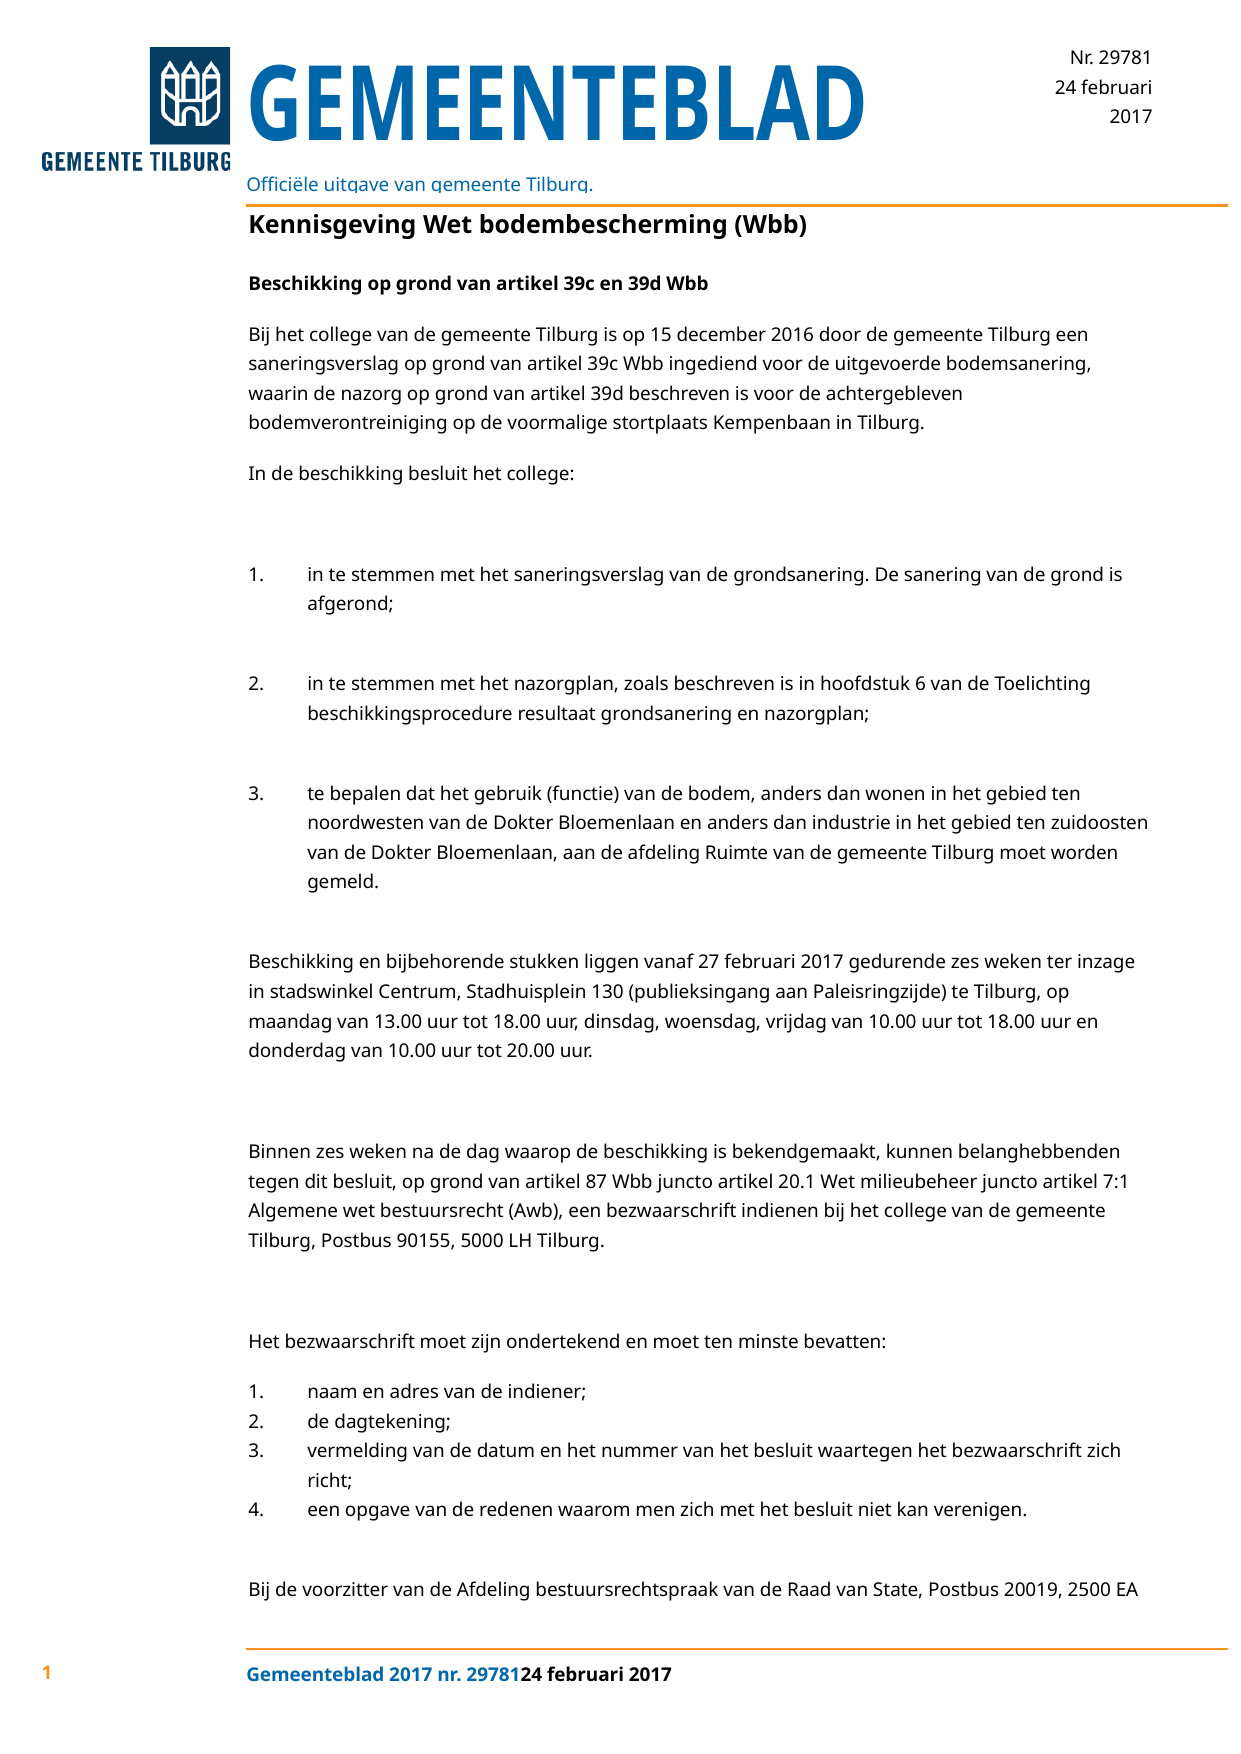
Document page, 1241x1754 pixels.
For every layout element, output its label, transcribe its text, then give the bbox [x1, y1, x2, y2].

list in te stemmen met het saneringsverslag van de grondsanering. De sanering van de grond is afgerond; [248, 561, 1152, 616]
text In de beschikking besluit het college: [248, 460, 1152, 486]
list naam en adres van de indiener; [248, 1378, 1152, 1404]
text Beschikking op grond van artikel 39c en 39d Wbb [248, 270, 1152, 296]
list de dagtekening; [248, 1408, 1152, 1433]
picture [41, 47, 231, 172]
list te bepalen dat het gebruik (functie) van de bodem, anders dan wonen in het gebied ten noordwesten van de Dokter Bloemenlaan en anders dan industrie in het gebied ten zuidoosten van de Dokter Bloemenlaan, aan de afdeling Ruimte van de gemeente Tilburg moet worden gemeld. [248, 780, 1152, 894]
text Beschikking en bijbehorende stukken liggen vanaf 27 februari 2017 gedurende zes weken ter inzage in stadswinkel Centrum, Stadhuisplein 130 (publieksingang aan Paleisringzijde) te Tilburg, op maandag van 13.00 uur tot 18.00 uur, dinsdag, woensdag, vrijdag van 10.00 uur tot 18.00 uur en donderdag van 10.00 uur tot 20.00 uur. [248, 949, 1152, 1063]
text Binnen zes weken na de dag waarop de beschikking is bekendgemaakt, kunnen belanghebbenden tegen dit besluit, op grond van artikel 87 Wbb juncto artikel 20.1 Wet milieubeheer juncto artikel 7:1 Algemene wet bestuursrecht (Awb), een bezwaarschrift indienen bij het college van de gemeente Tilburg, Postbus 90155, 5000 LH Tilburg. [248, 1138, 1152, 1253]
text Bij de voorzitter van de Afdeling bestuursrechtspraak van de Raad van State, Postbus 20019, 2500 EA [248, 1577, 1152, 1602]
list een opgave van de redenen waarom men zich met het besluit niet kan verenigen. [248, 1497, 1152, 1522]
text Bij het college van de gemeente Tilburg is op 15 december 2016 door de gemeente Tilburg een saneringsverslag op grond van artikel 39c Wbb ingediend voor de uitgevoerde bodemsanering, waarin de nazorg op grond van artikel 39d beschreven is voor de achtergebleven bodemverontreiniging op de voormalige stortplaats Kempenbaan in Tilburg. [248, 321, 1152, 435]
list vermelding van de datum en het nummer van het besluit waartegen het bezwaarschrift zich richt; [248, 1437, 1152, 1493]
text Het bezwaarschrift moet zijn ondertekend en moet ten minste bevatten: [248, 1328, 1152, 1353]
text Kennisgeving Wet bodembescherming (Wbb) [248, 207, 1152, 241]
list in te stemmen met het nazorgplan, zoals beschreven is in hoofdstuk 6 van de Toelichting beschikkingsprocedure resultaat grondsanering en nazorgplan; [248, 670, 1152, 726]
